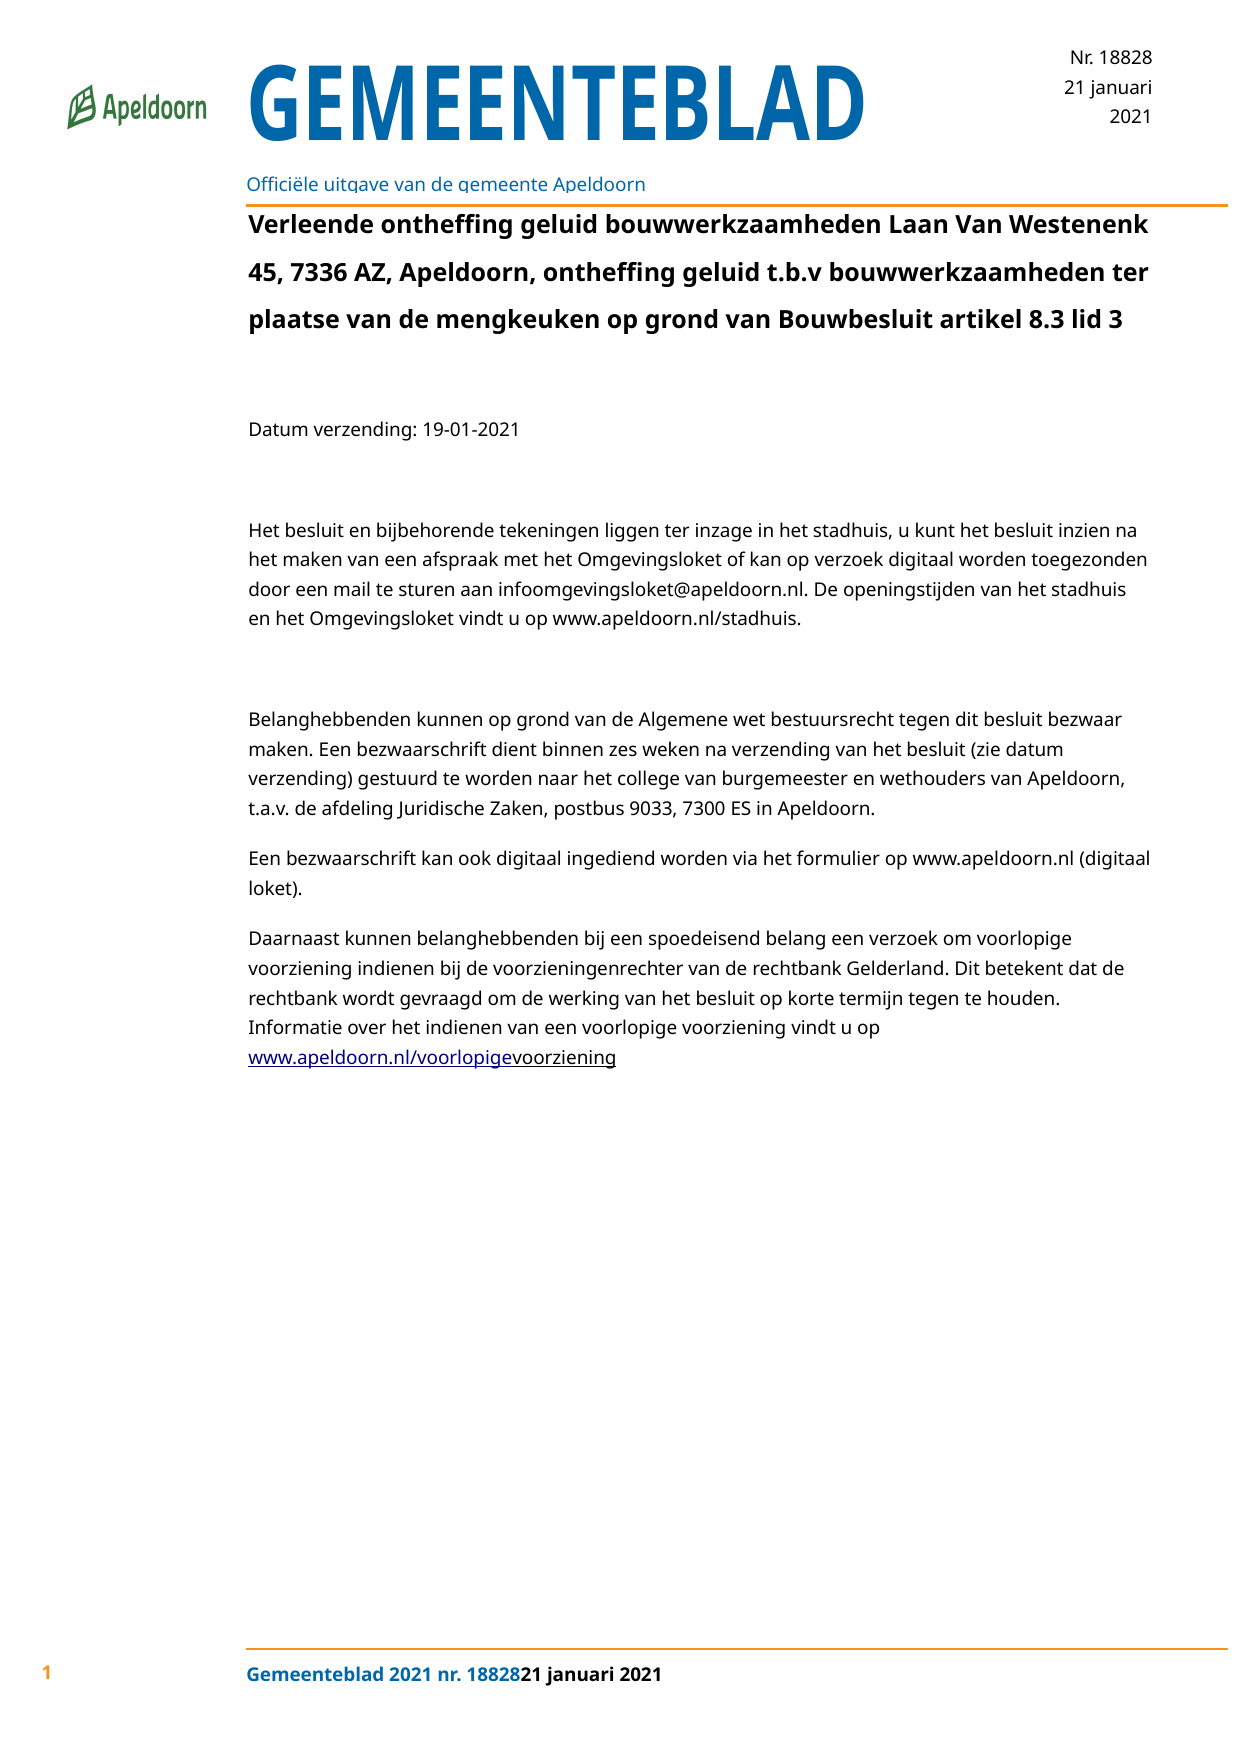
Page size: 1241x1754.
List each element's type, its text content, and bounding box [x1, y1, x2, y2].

text Datum verzending: 19-01-2021 [248, 416, 1152, 442]
text Belanghebbenden kunnen op grond van de Algemene wet bestuursrecht tegen dit besluit bezwaar maken. Een bezwaarschrift dient binnen zes weken na verzending van het besluit (zie datum verzending) gestuurd te worden naar het college van burgemeester en wethouders van Apeldoorn, t.a.v. de afdeling Juridische Zaken, postbus 9033, 7300 ES in Apeldoorn. [248, 706, 1152, 821]
text Verleende ontheffing geluid bouwwerkzaamheden Laan Van Westenenk 45, 7336 AZ, Apeldoorn, ontheffing geluid t.b.v bouwwerkzaamheden ter plaatse van de mengkeuken op grond van Bouwbesluit artikel 8.3 lid 3 [248, 207, 1152, 336]
picture [41, 47, 231, 172]
text Het besluit en bijbehorende tekeningen liggen ter inzage in het stadhuis, u kunt het besluit inzien na het maken van een afspraak met het Omgevingsloket of kan op verzoek digitaal worden toegezonden door een mail te sturen aan infoomgevingsloket@apeldoorn.nl. De openingstijden van het stadhuis en het Omgevingsloket vindt u op www.apeldoorn.nl/stadhuis. [248, 517, 1152, 631]
text Daarnaast kunnen belanghebbenden bij een spoedeisend belang een verzoek om voorlopige voorziening indienen bij de voorzieningenrechter van de rechtbank Gelderland. Dit betekent dat de rechtbank wordt gevraagd om de werking van het besluit op korte termijn tegen te houden. Informatie over het indienen van een voorlopige voorziening vindt u op www.apeldoorn.nl/voorlopigevoorziening [248, 926, 1152, 1069]
text Een bezwaarschrift kan ook digitaal ingediend worden via het formulier op www.apeldoorn.nl (digitaal loket). [248, 846, 1152, 901]
